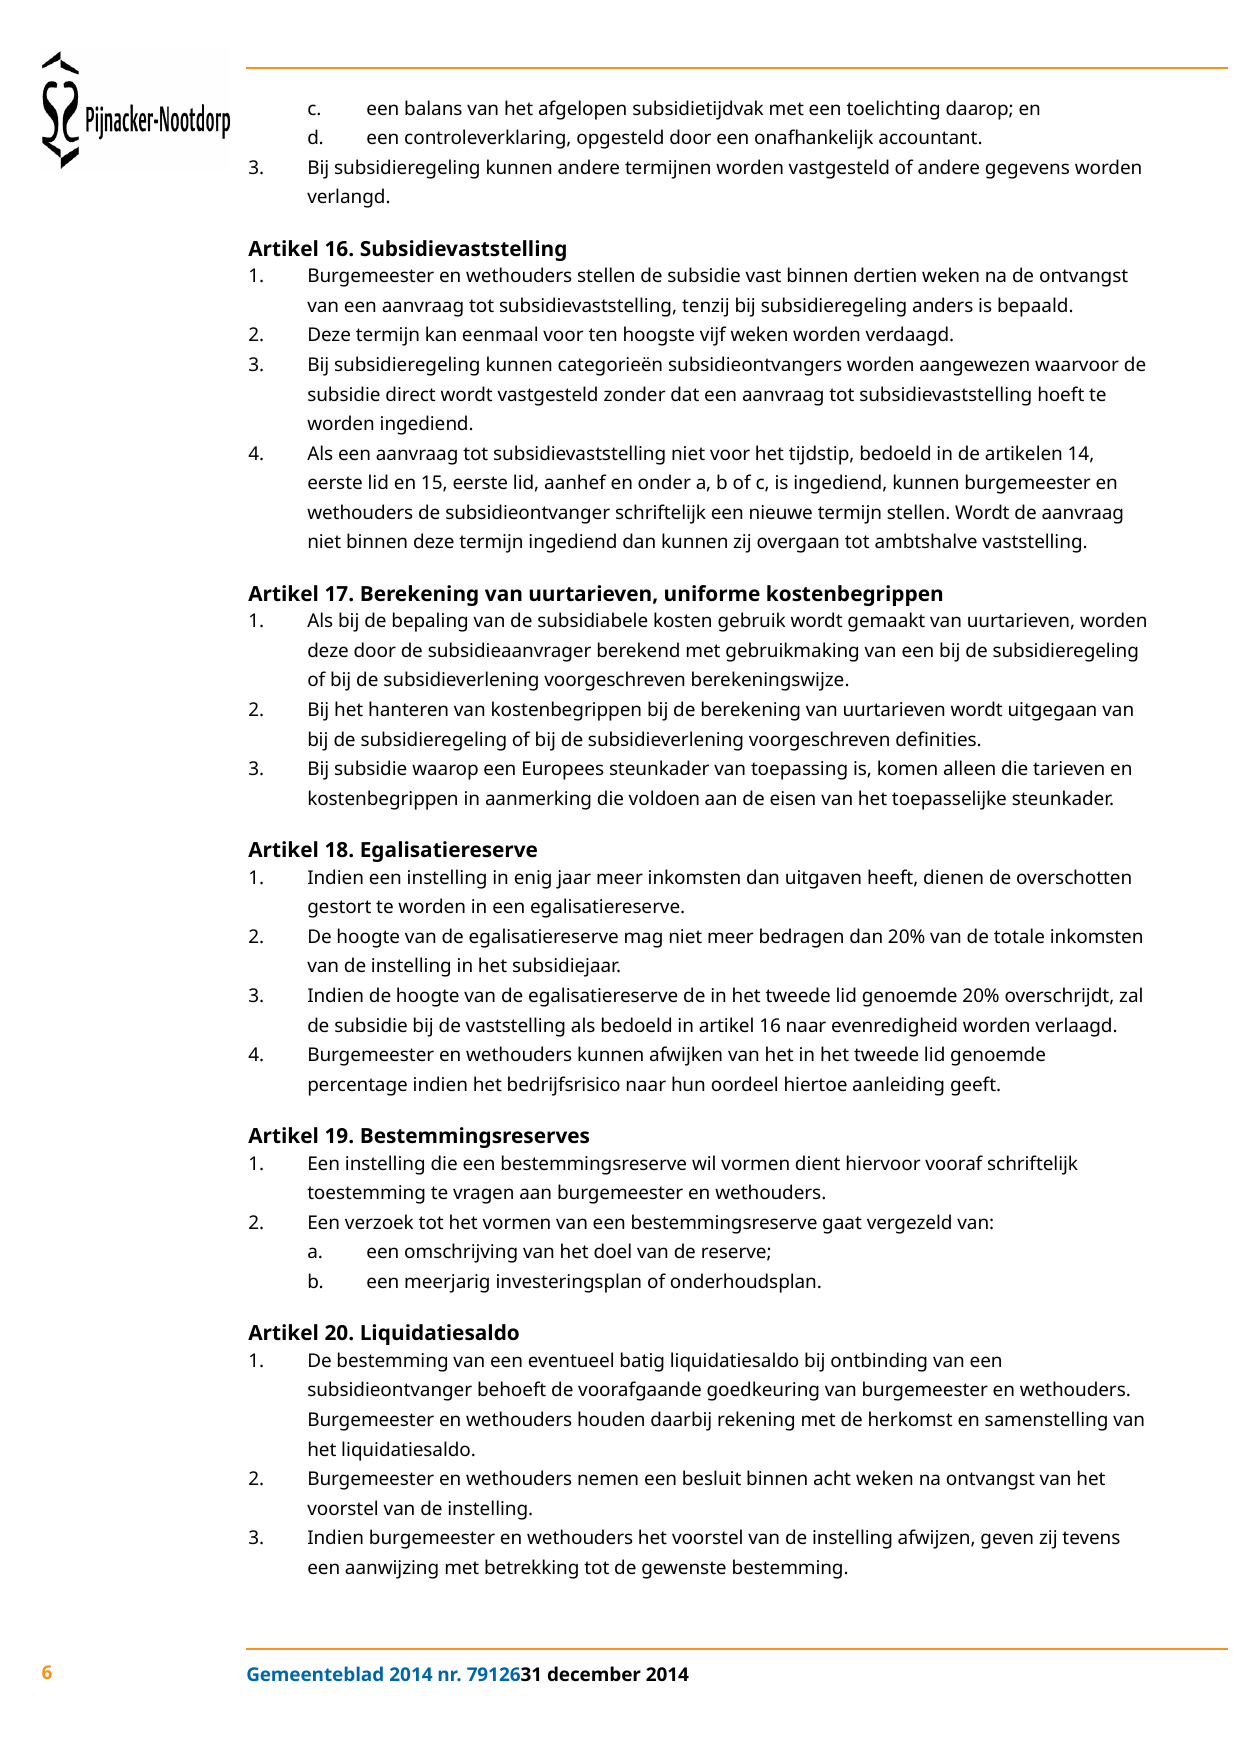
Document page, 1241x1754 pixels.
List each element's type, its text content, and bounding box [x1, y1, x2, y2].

list Een instelling die een bestemmingsreserve wil vormen dient hiervoor vooraf schriftelijk toestemming te vragen aan burgemeester en wethouders. [248, 1150, 1152, 1205]
picture [41, 47, 231, 172]
text Artikel 16. Subsidievaststelling [248, 234, 1152, 262]
text Artikel 17. Berekening van uurtarieven, uniforme kostenbegrippen [248, 579, 1152, 607]
list Burgemeester en wethouders nemen een besluit binnen acht weken na ontvangst van het voorstel van de instelling. [248, 1465, 1152, 1521]
list Burgemeester en wethouders kunnen afwijken van het in het tweede lid genoemde percentage indien het bedrijfsrisico naar hun oordeel hiertoe aanleiding geeft. [248, 1041, 1152, 1097]
list De bestemming van een eventueel batig liquidatiesaldo bij ontbinding van een subsidieontvanger behoeft de voorafgaande goedkeuring van burgemeester en wethouders. Burgemeester en wethouders houden daarbij rekening met de herkomst en samenstelling van het liquidatiesaldo. [248, 1347, 1152, 1461]
list De hoogte van de egalisatiereserve mag niet meer bedragen dan 20% van de totale inkomsten van de instelling in het subsidiejaar. [248, 923, 1152, 978]
list een controleverklaring, opgesteld door een onafhankelijk accountant. [307, 124, 1152, 150]
list Bij het hanteren van kostenbegrippen bij de berekening van uurtarieven wordt uitgegaan van bij de subsidieregeling of bij de subsidieverlening voorgeschreven definities. [248, 696, 1152, 752]
list Als een aanvraag tot subsidievaststelling niet voor het tijdstip, bedoeld in de artikelen 14, eerste lid en 15, eerste lid, aanhef en onder a, b of c, is ingediend, kunnen burgemeester en wethouders de subsidieontvanger schriftelijk een nieuwe termijn stellen. Wordt de aanvraag niet binnen deze termijn ingediend dan kunnen zij overgaan tot ambtshalve vaststelling. [248, 440, 1152, 554]
list Indien een instelling in enig jaar meer inkomsten dan uitgaven heeft, dienen de overschotten gestort te worden in een egalisatiereserve. [248, 864, 1152, 919]
list Een verzoek tot het vormen van een bestemmingsreserve gaat vergezeld van: [248, 1209, 1152, 1235]
list Als bij de bepaling van de subsidiabele kosten gebruik wordt gemaakt van uurtarieven, worden deze door de subsidieaanvrager berekend met gebruikmaking van een bij de subsidieregeling of bij de subsidieverlening voorgeschreven berekeningswijze. [248, 607, 1152, 692]
list Indien de hoogte van de egalisatiereserve de in het tweede lid genoemde 20% overschrijdt, zal de subsidie bij de vaststelling als bedoeld in artikel 16 naar evenredigheid worden verlaagd. [248, 982, 1152, 1037]
text Artikel 18. Egalisatiereserve [248, 835, 1152, 864]
list Bij subsidieregeling kunnen categorieën subsidieontvangers worden aangewezen waarvoor de subsidie direct wordt vastgesteld zonder dat een aanvraag tot subsidievaststelling hoeft te worden ingediend. [248, 351, 1152, 436]
list Burgemeester en wethouders stellen de subsidie vast binnen dertien weken na de ontvangst van een aanvraag tot subsidievaststelling, tenzij bij subsidieregeling anders is bepaald. [248, 262, 1152, 318]
list Deze termijn kan eenmaal voor ten hoogste vijf weken worden verdaagd. [248, 322, 1152, 347]
list Indien burgemeester en wethouders het voorstel van de instelling afwijzen, geven zij tevens een aanwijzing met betrekking tot de gewenste bestemming. [248, 1524, 1152, 1580]
list Bij subsidie waarop een Europees steunkader van toepassing is, komen alleen die tarieven en kostenbegrippen in aanmerking die voldoen aan de eisen van het toepasselijke steunkader. [248, 755, 1152, 811]
text Artikel 20. Liquidatiesaldo [248, 1318, 1152, 1347]
list een balans van het afgelopen subsidietijdvak met een toelichting daarop; en [307, 95, 1152, 121]
list Bij subsidieregeling kunnen andere termijnen worden vastgesteld of andere gegevens worden verlangd. [248, 154, 1152, 209]
text Artikel 19. Bestemmingsreserves [248, 1121, 1152, 1150]
list een omschrijving van het doel van de reserve; [307, 1238, 1152, 1264]
list een meerjarig investeringsplan of onderhoudsplan. [307, 1268, 1152, 1294]
